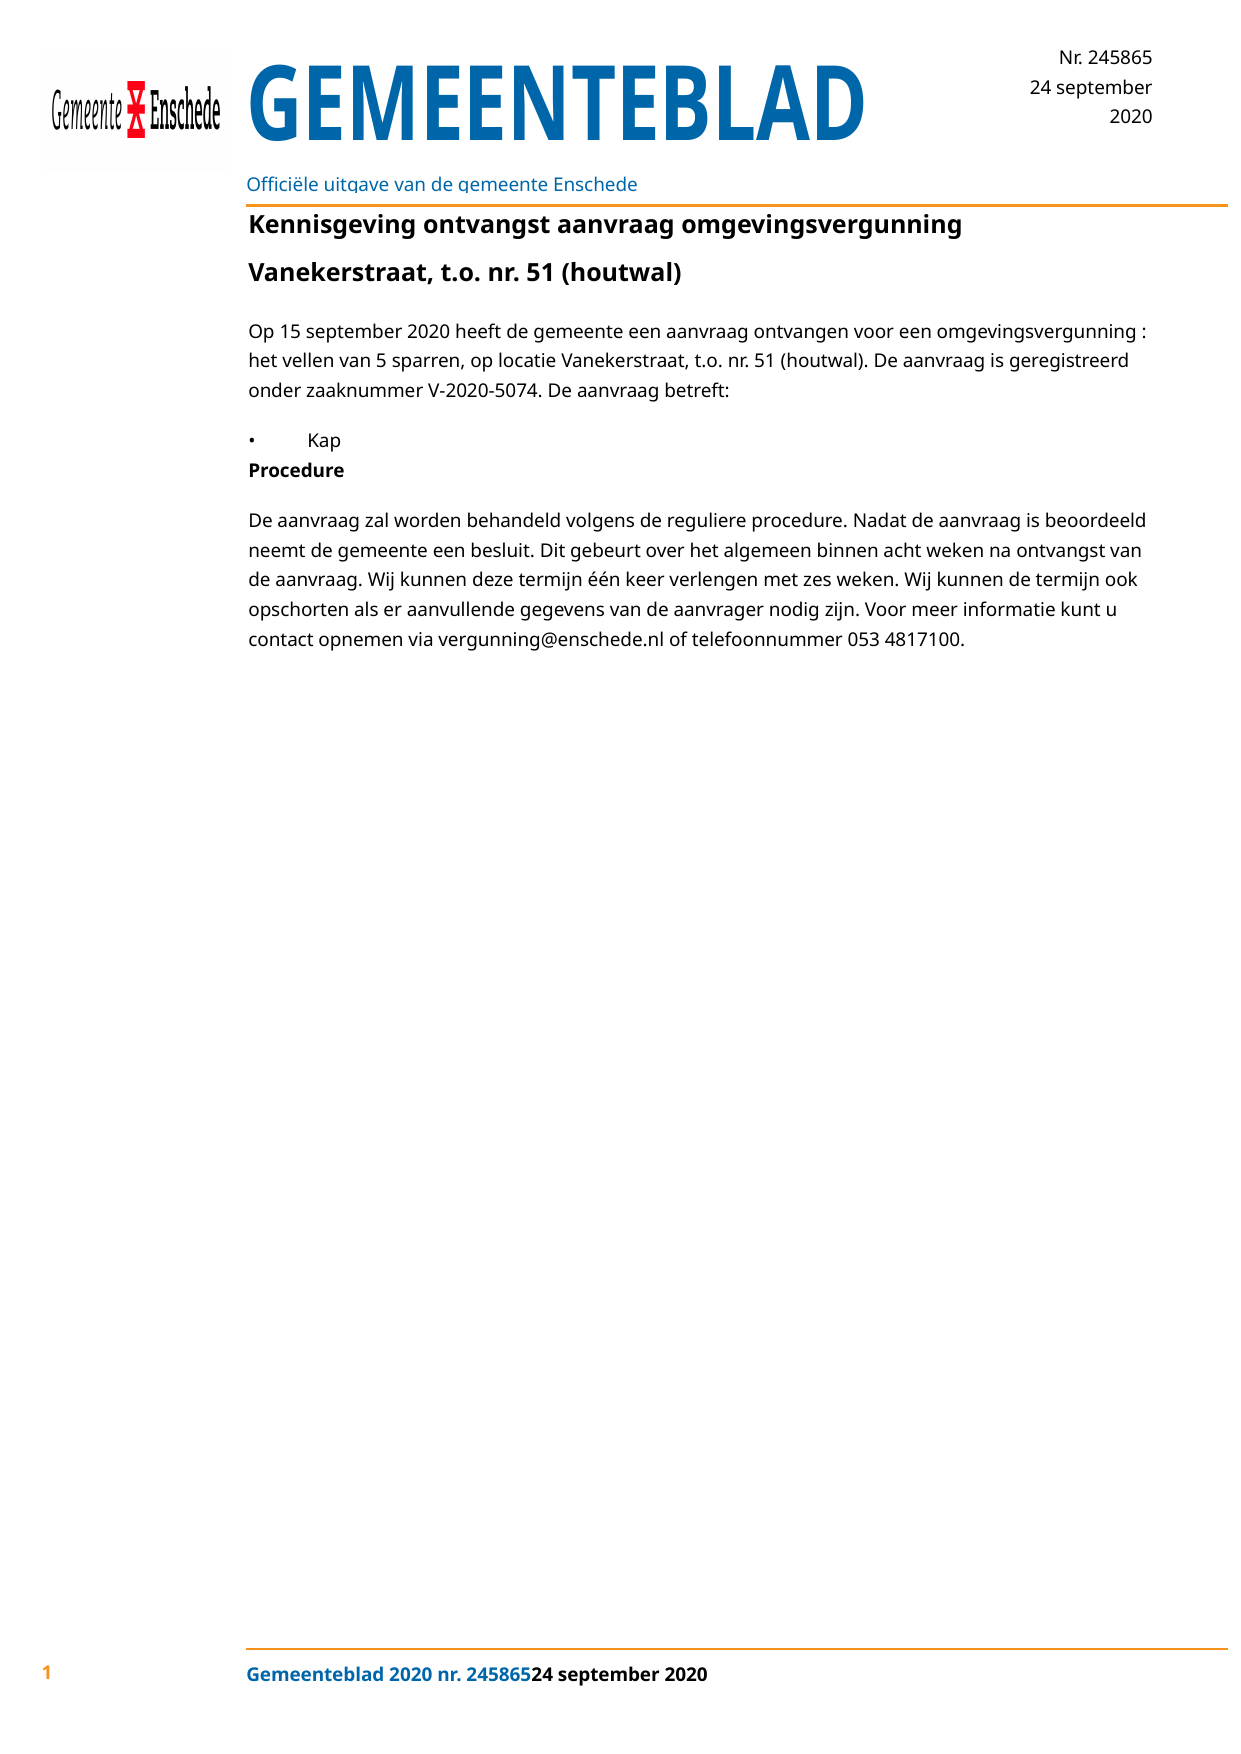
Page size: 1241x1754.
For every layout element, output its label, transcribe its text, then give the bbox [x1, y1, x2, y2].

picture [41, 47, 231, 172]
text De aanvraag zal worden behandeld volgens de reguliere procedure. Nadat de aanvraag is beoordeeld neemt de gemeente een besluit. Dit gebeurt over het algemeen binnen acht weken na ontvangst van de aanvraag. Wij kunnen deze termijn één keer verlengen met zes weken. Wij kunnen de termijn ook opschorten als er aanvullende gegevens van de aanvrager nodig zijn. Voor meer informatie kunt u contact opnemen via vergunning@enschede.nl of telefoonnummer 053 4817100. [248, 507, 1152, 652]
text Procedure [248, 457, 1152, 483]
text Kennisgeving ontvangst aanvraag omgevingsvergunning Vanekerstraat, t.o. nr. 51 (houtwal) [248, 207, 1152, 288]
list Kap [248, 427, 1152, 453]
text Op 15 september 2020 heeft de gemeente een aanvraag ontvangen voor een omgevingsvergunning : het vellen van 5 sparren, op locatie Vanekerstraat, t.o. nr. 51 (houtwal). De aanvraag is geregistreerd onder zaaknummer V-2020-5074. De aanvraag betreft: [248, 318, 1152, 403]
